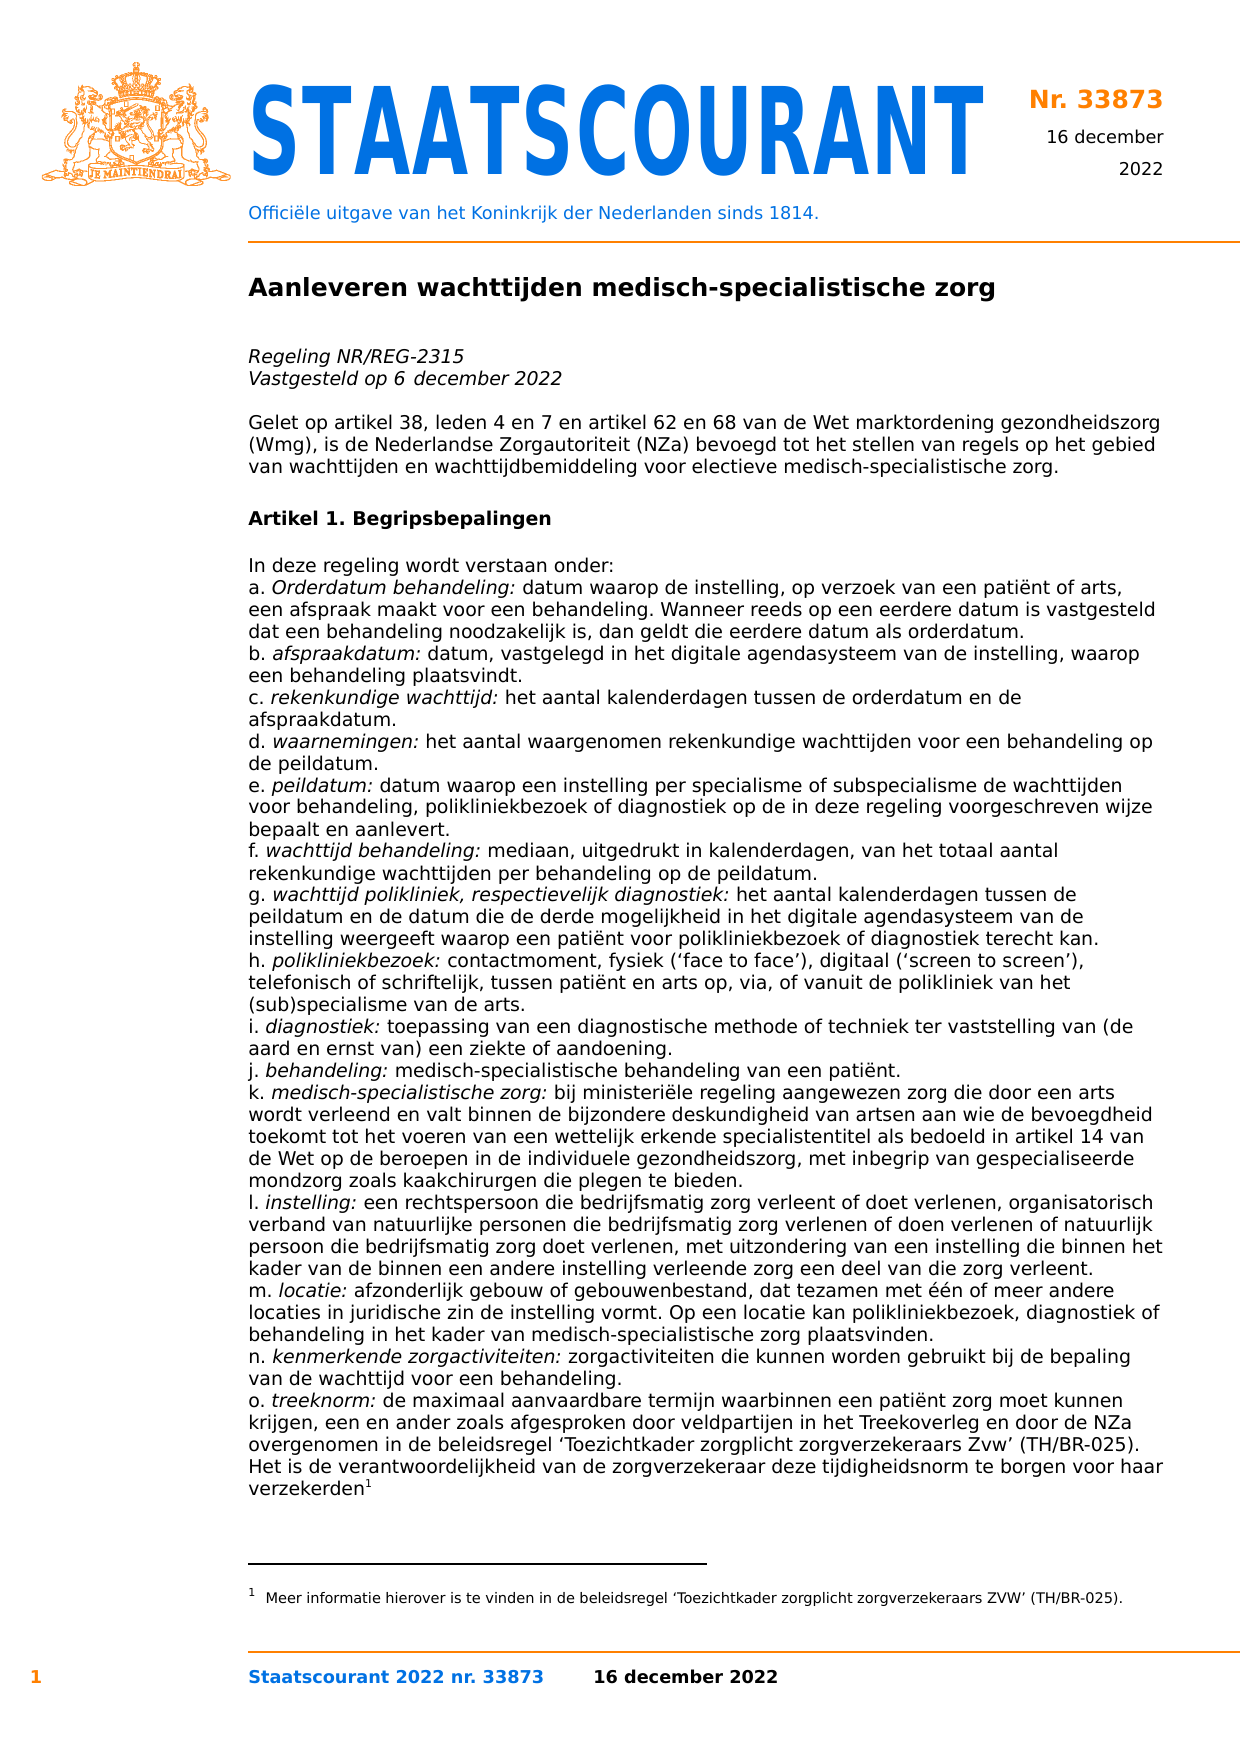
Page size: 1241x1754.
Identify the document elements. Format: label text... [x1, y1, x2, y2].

table_header [25, 62, 248, 241]
table_cell 16 december [998, 121, 1240, 153]
table_header STAATSCOURANT [248, 62, 998, 203]
text d. waarnemingen: het aantal waargenomen rekenkundige wachttijden voor een behandeling op de peildatum. [248, 731, 1163, 774]
text f. wachttijd behandeling: mediaan, uitgedrukt in kalenderdagen, van het totaal aantal rekenkundige wachttijden per behandeling op de peildatum. [248, 840, 1163, 884]
text i. diagnostiek: toepassing van een diagnostische methode of techniek ter vaststelling van (de aard en ernst van) een ziekte of aandoening. [248, 1016, 1163, 1060]
text h. polikliniekbezoek: contactmoment, fysiek (‘face to face’), digitaal (‘screen to screen’), telefonisch of schriftelijk, tussen patiënt en arts op, via, of vanuit de polikliniek van het (sub)specialisme van de arts. [248, 950, 1163, 1016]
text g. wachttijd polikliniek, respectievelijk diagnostiek: het aantal kalenderdagen tussen de peildatum en de datum die de derde mogelijkheid in het digitale agendasysteem van de instelling weergeeft waarop een patiënt voor polikliniekbezoek of diagnostiek terecht kan. [248, 884, 1163, 950]
table_header Nr. 33873 [998, 62, 1240, 121]
text Vastgesteld op 6 december 2022 [248, 368, 1163, 390]
table_cell Officiële uitgave van het Koninkrijk der Nederlanden sinds 1814. [248, 203, 1240, 241]
text Regeling NR/REG-2315 [248, 346, 1163, 368]
picture [41, 62, 231, 186]
text k. medisch-specialistische zorg: bij ministeriële regeling aangewezen zorg die door een arts wordt verleend en valt binnen de bijzondere deskundigheid van artsen aan wie de bevoegdheid toekomt tot het voeren van een wettelijk erkende specialistentitel als bedoeld in artikel 14 van de Wet op de beroepen in de individuele gezondheidszorg, met inbegrip van gespecialiseerde mondzorg zoals kaakchirurgen die plegen te bieden. [248, 1082, 1163, 1192]
text Gelet op artikel 38, leden 4 en 7 en artikel 62 en 68 van de Wet marktordening gezondheidszorg (Wmg), is de Nederlandse Zorgautoriteit (NZa) bevoegd tot het stellen van regels op het gebied van wachttijden en wachttijdbemiddeling voor electieve medisch-specialistische zorg. [248, 412, 1163, 478]
text In deze regeling wordt verstaan onder: [248, 555, 1163, 577]
text o. treeknorm: de maximaal aanvaardbare termijn waarbinnen een patiënt zorg moet kunnen krijgen, een en ander zoals afgesproken door veldpartijen in het Treekoverleg en door de NZa overgenomen in de beleidsregel ‘Toezichtkader zorgplicht zorgverzekeraars Zvw’ (TH/BR-025). Het is de verantwoordelijkheid van de zorgverzekeraar deze tijdigheidsnorm te borgen voor haar verzekerden [248, 1390, 1163, 1500]
text m. locatie: afzonderlijk gebouw of gebouwenbestand, dat tezamen met één of meer andere locaties in juridische zin de instelling vormt. Op een locatie kan polikliniekbezoek, diagnostiek of behandeling in het kader van medisch-specialistische zorg plaatsvinden. [248, 1280, 1163, 1346]
table_cell 2022 [998, 153, 1240, 203]
text j. behandeling: medisch-specialistische behandeling van een patiënt. [248, 1060, 1163, 1082]
text e. peildatum: datum waarop een instelling per specialisme of subspecialisme de wachttijden voor behandeling, polikliniekbezoek of diagnostiek op de in deze regeling voorgeschreven wijze bepaalt en aanlevert. [248, 774, 1163, 840]
text l. instelling: een rechtspersoon die bedrijfsmatig zorg verleent of doet verlenen, organisatorisch verband van natuurlijke personen die bedrijfsmatig zorg verlenen of doen verlenen of natuurlijk persoon die bedrijfsmatig zorg doet verlenen, met uitzondering van een instelling die binnen het kader van de binnen een andere instelling verleende zorg een deel van die zorg verleent. [248, 1192, 1163, 1280]
subtitle Aanleveren wachttijden medisch-specialistische zorg [248, 273, 1163, 302]
text n. kenmerkende zorgactiviteiten: zorgactiviteiten die kunnen worden gebruikt bij de bepaling van de wachttijd voor een behandeling. [248, 1346, 1163, 1390]
text a. Orderdatum behandeling: datum waarop de instelling, op verzoek van een patiënt of arts, een afspraak maakt voor een behandeling. Wanneer reeds op een eerdere datum is vastgesteld dat een behandeling noodzakelijk is, dan geldt die eerdere datum als orderdatum. [248, 577, 1163, 643]
subtitle Artikel 1. Begripsbepalingen [248, 508, 1163, 530]
text Meer informatie hierover is te vinden in de beleidsregel ‘Toezichtkader zorgplicht zorgverzekeraars ZVW’ (TH/BR-025). [248, 1586, 1163, 1608]
text c. rekenkundige wachttijd: het aantal kalenderdagen tussen de orderdatum en de afspraakdatum. [248, 687, 1163, 731]
text b. afspraakdatum: datum, vastgelegd in het digitale agendasysteem van de instelling, waarop een behandeling plaatsvindt. [248, 643, 1163, 687]
